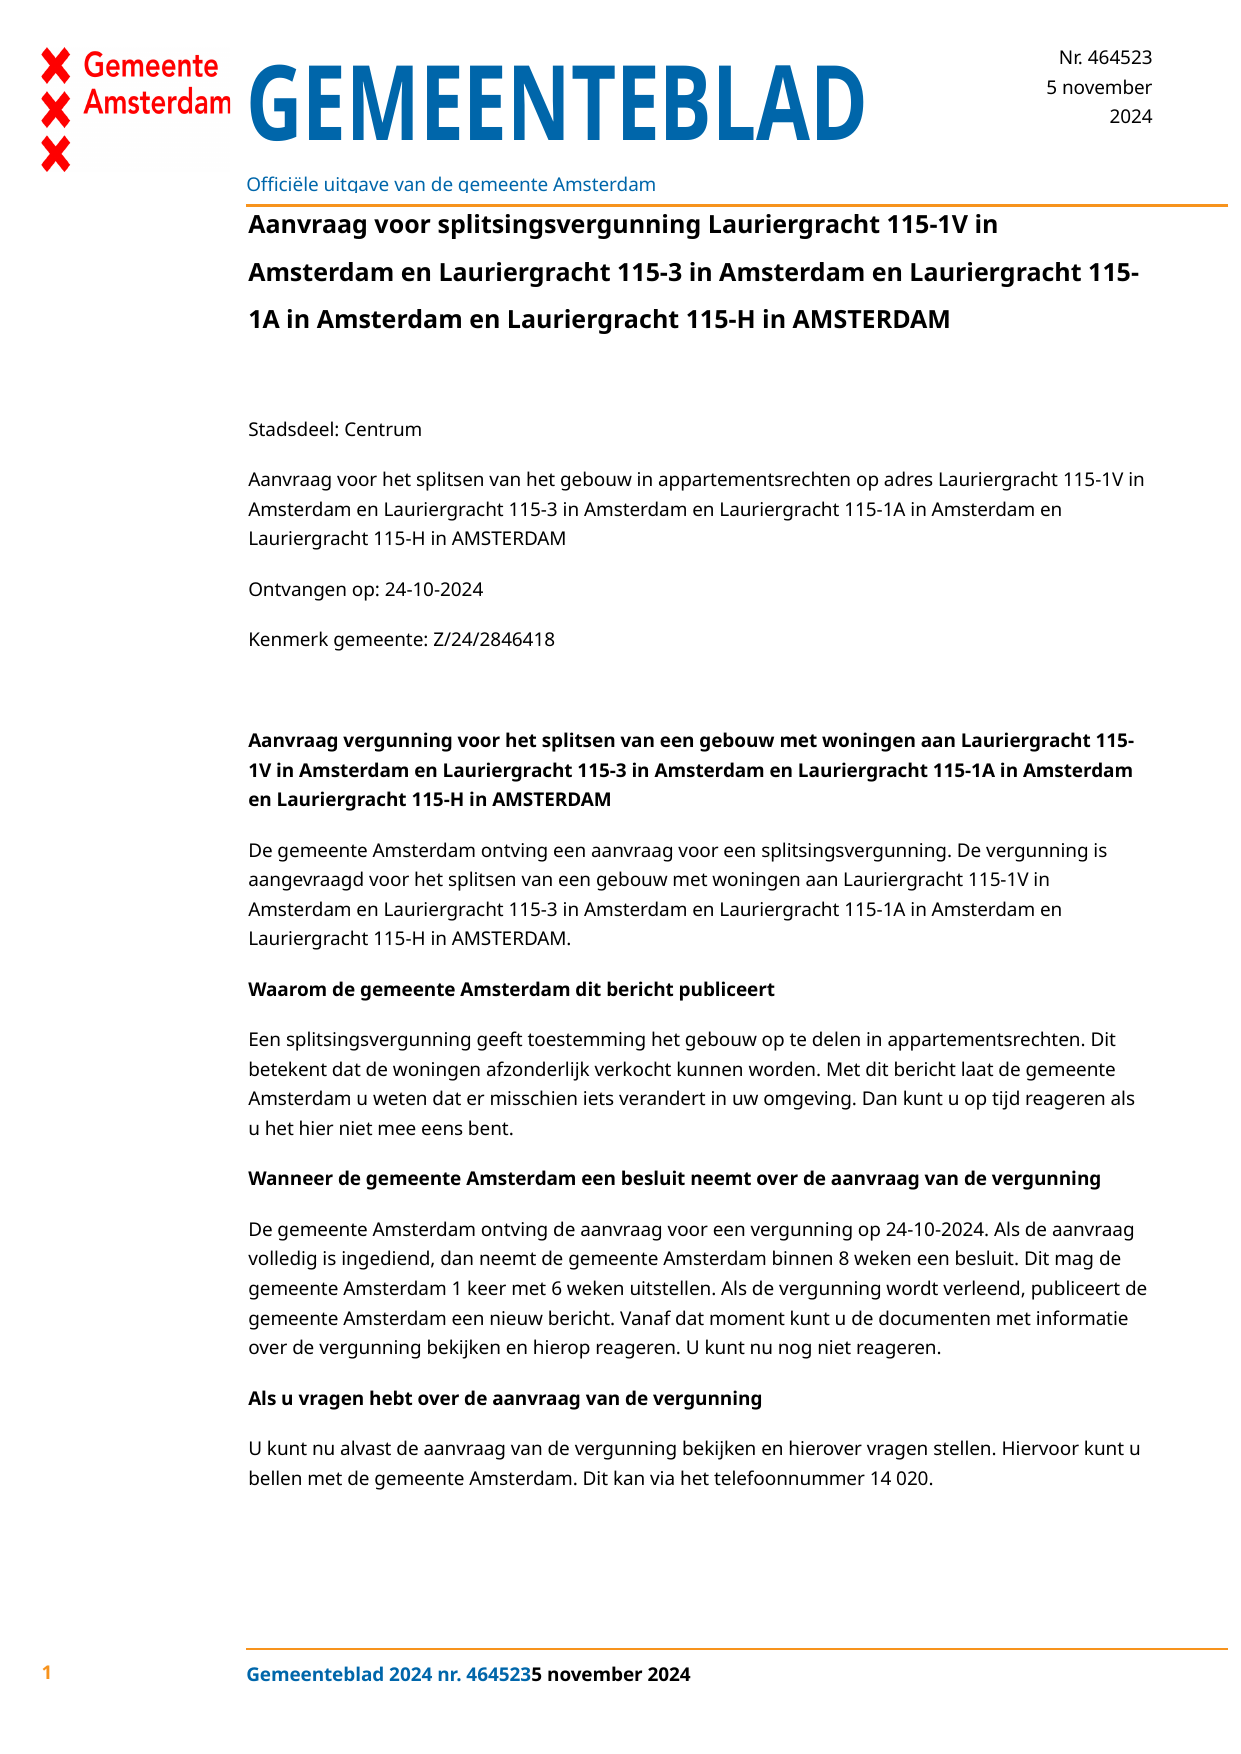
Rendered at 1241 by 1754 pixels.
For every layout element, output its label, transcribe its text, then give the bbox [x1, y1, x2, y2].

text Stadsdeel: Centrum [248, 416, 1152, 442]
text Als u vragen hebt over de aanvraag van de vergunning [248, 1385, 1152, 1410]
text De gemeente Amsterdam ontving de aanvraag voor een vergunning op 24-10-2024. Als de aanvraag volledig is ingediend, dan neemt de gemeente Amsterdam binnen 8 weken een besluit. Dit mag de gemeente Amsterdam 1 keer met 6 weken uitstellen. Als de vergunning wordt verleend, publiceert de gemeente Amsterdam een nieuw bericht. Vanaf dat moment kunt u de documenten met informatie over de vergunning bekijken en hierop reageren. U kunt nu nog niet reageren. [248, 1216, 1152, 1360]
text Kenmerk gemeente: Z/24/2846418 [248, 626, 1152, 652]
picture [41, 47, 231, 172]
text U kunt nu alvast de aanvraag van de vergunning bekijken en hierover vragen stellen. Hiervoor kunt u bellen met de gemeente Amsterdam. Dit kan via het telefoonnummer 14 020. [248, 1435, 1152, 1490]
text De gemeente Amsterdam ontving een aanvraag voor een splitsingsvergunning. De vergunning is aangevraagd voor het splitsen van een gebouw met woningen aan Lauriergracht 115-1V in Amsterdam en Lauriergracht 115-3 in Amsterdam en Lauriergracht 115-1A in Amsterdam en Lauriergracht 115-H in AMSTERDAM. [248, 837, 1152, 951]
text Wanneer de gemeente Amsterdam een besluit neemt over de aanvraag van de vergunning [248, 1166, 1152, 1191]
text Aanvraag voor het splitsen van het gebouw in appartementsrechten op adres Lauriergracht 115-1V in Amsterdam en Lauriergracht 115-3 in Amsterdam en Lauriergracht 115-1A in Amsterdam en Lauriergracht 115-H in AMSTERDAM [248, 466, 1152, 551]
text Waarom de gemeente Amsterdam dit bericht publiceert [248, 976, 1152, 1002]
text Aanvraag vergunning voor het splitsen van een gebouw met woningen aan Lauriergracht 115-1V in Amsterdam en Lauriergracht 115-3 in Amsterdam en Lauriergracht 115-1A in Amsterdam en Lauriergracht 115-H in AMSTERDAM [248, 727, 1152, 812]
text Ontvangen op: 24-10-2024 [248, 576, 1152, 602]
text Een splitsingsvergunning geeft toestemming het gebouw op te delen in appartementsrechten. Dit betekent dat de woningen afzonderlijk verkocht kunnen worden. Met dit bericht laat de gemeente Amsterdam u weten dat er misschien iets verandert in uw omgeving. Dan kunt u op tijd reageren als u het hier niet mee eens bent. [248, 1026, 1152, 1141]
text Aanvraag voor splitsingsvergunning Lauriergracht 115-1V in Amsterdam en Lauriergracht 115-3 in Amsterdam en Lauriergracht 115-1A in Amsterdam en Lauriergracht 115-H in AMSTERDAM [248, 207, 1152, 336]
